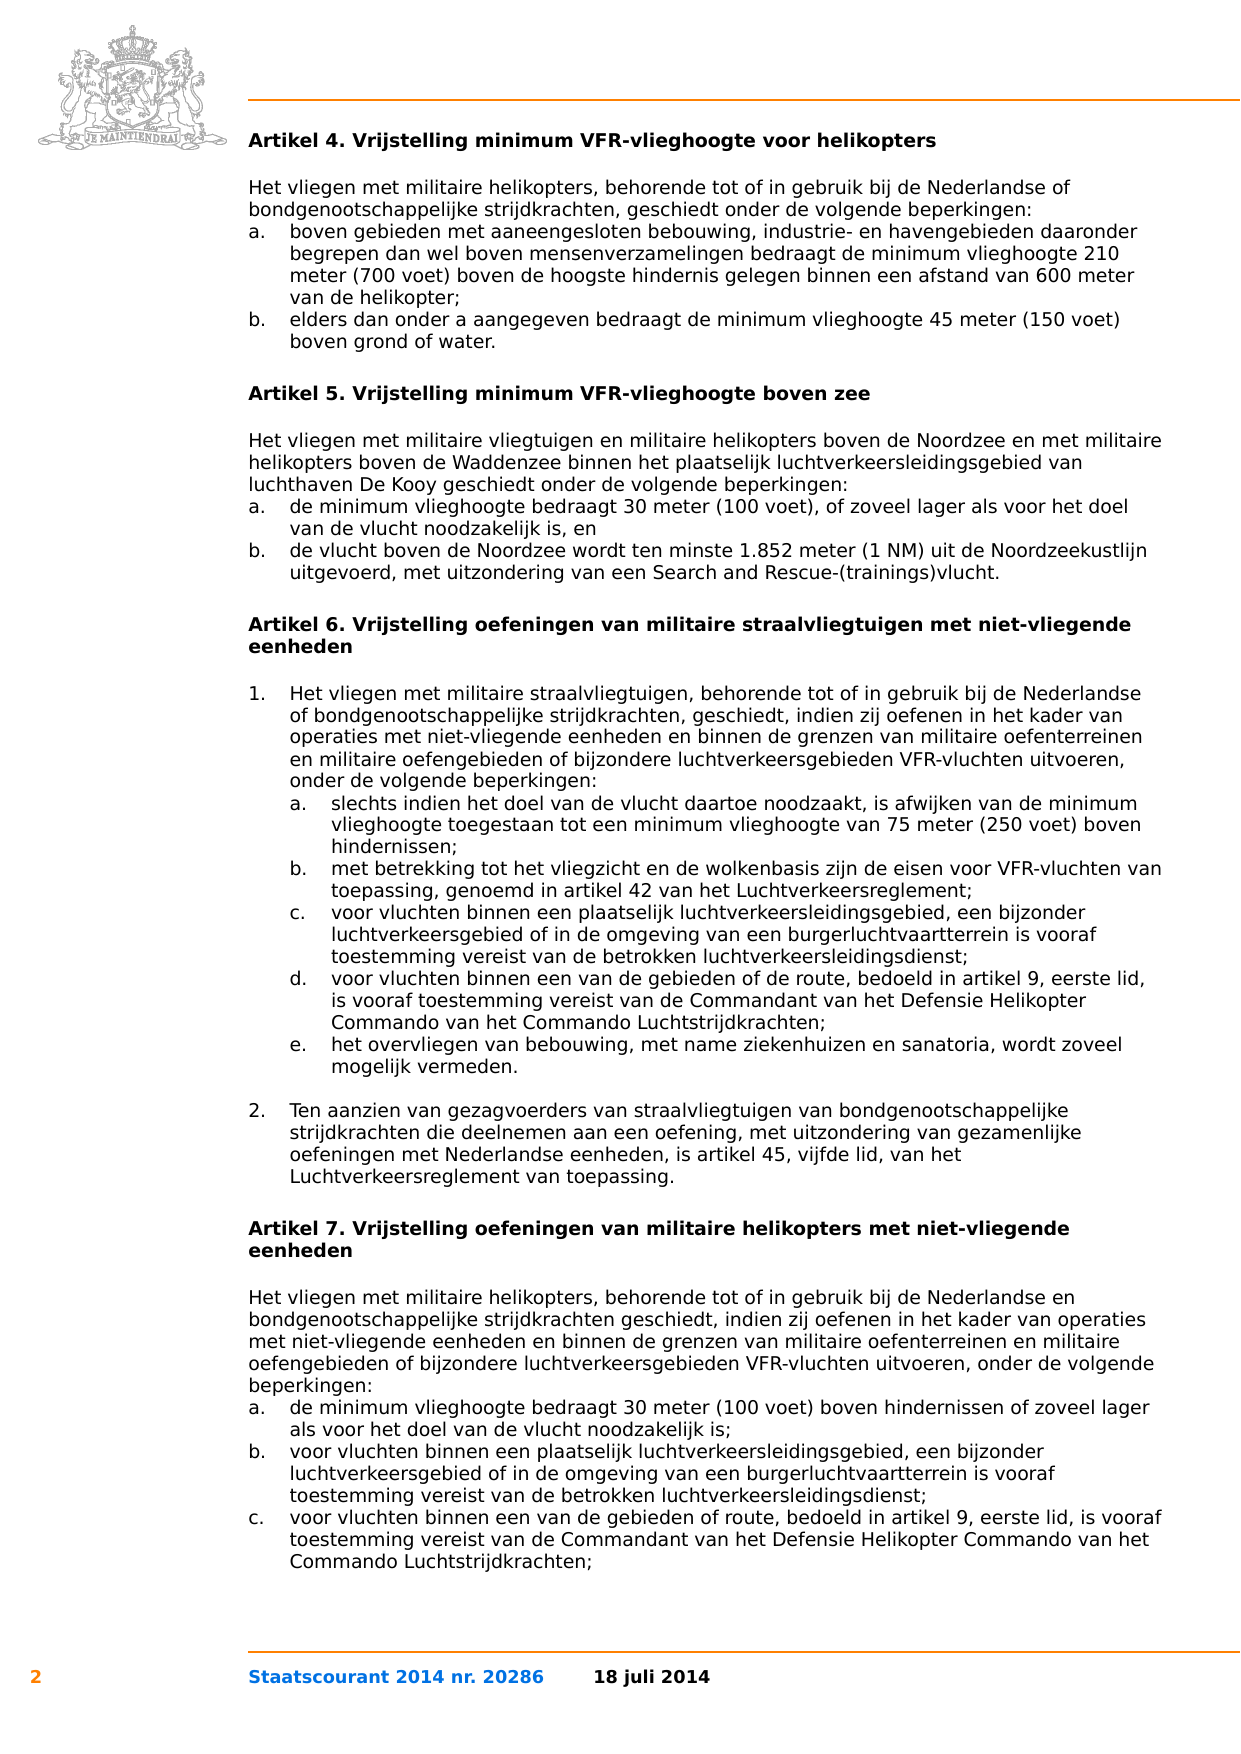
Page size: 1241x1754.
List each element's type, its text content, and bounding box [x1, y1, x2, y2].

text b. de vlucht boven de Noordzee wordt ten minste 1.852 meter (1 NM) uit de Noordzeekustlijn uitgevoerd, met uitzondering van een Search and Rescue-(trainings)vlucht. [248, 539, 1163, 583]
text d. voor vluchten binnen een van de gebieden of de route, bedoeld in artikel 9, eerste lid, is vooraf toestemming vereist van de Commandant van het Defensie Helikopter Commando van het Commando Luchtstrijdkrachten; [289, 968, 1163, 1034]
text Het vliegen met militaire helikopters, behorende tot of in gebruik bij de Nederlandse en bondgenootschappelijke strijdkrachten geschiedt, indien zij oefenen in het kader van operaties met niet-vliegende eenheden en binnen de grenzen van militaire oefenterreinen en militaire oefengebieden of bijzondere luchtverkeersgebieden VFR-vluchten uitvoeren, onder de volgende beperkingen: [248, 1287, 1163, 1397]
text a. de minimum vlieghoogte bedraagt 30 meter (100 voet) boven hindernissen of zoveel lager als voor het doel van de vlucht noodzakelijk is; [248, 1397, 1163, 1441]
text a. slechts indien het doel van de vlucht daartoe noodzaakt, is afwijken van de minimum vlieghoogte toegestaan tot een minimum vlieghoogte van 75 meter (250 voet) boven hindernissen; [289, 792, 1163, 858]
text b. met betrekking tot het vliegzicht en de wolkenbasis zijn de eisen voor VFR-vluchten van toepassing, genoemd in artikel 42 van het Luchtverkeersreglement; [289, 858, 1163, 902]
text b. elders dan onder a aangegeven bedraagt de minimum vlieghoogte 45 meter (150 voet) boven grond of water. [248, 309, 1163, 353]
text c. voor vluchten binnen een plaatselijk luchtverkeersleidingsgebied, een bijzonder luchtverkeersgebied of in de omgeving van een burgerluchtvaartterrein is vooraf toestemming vereist van de betrokken luchtverkeersleidingsdienst; [289, 902, 1163, 968]
text 1. Het vliegen met militaire straalvliegtuigen, behorende tot of in gebruik bij de Nederlandse of bondgenootschappelijke strijdkrachten, geschiedt, indien zij oefenen in het kader van operaties met niet-vliegende eenheden en binnen de grenzen van militaire oefenterreinen en militaire oefengebieden of bijzondere luchtverkeersgebieden VFR-vluchten uitvoeren, onder de volgende beperkingen: [248, 682, 1163, 792]
text c. voor vluchten binnen een van de gebieden of route, bedoeld in artikel 9, eerste lid, is vooraf toestemming vereist van de Commandant van het Defensie Helikopter Commando van het Commando Luchtstrijdkrachten; [248, 1507, 1163, 1573]
text a. de minimum vlieghoogte bedraagt 30 meter (100 voet), of zoveel lager als voor het doel van de vlucht noodzakelijk is, en [248, 496, 1163, 539]
text Het vliegen met militaire helikopters, behorende tot of in gebruik bij de Nederlandse of bondgenootschappelijke strijdkrachten, geschiedt onder de volgende beperkingen: [248, 177, 1163, 221]
subtitle Artikel 6. Vrijstelling oefeningen van militaire straalvliegtuigen met niet-vliegende eenheden [248, 613, 1163, 657]
subtitle Artikel 7. Vrijstelling oefeningen van militaire helikopters met niet-vliegende eenheden [248, 1218, 1163, 1262]
picture [38, 25, 227, 150]
text Het vliegen met militaire vliegtuigen en militaire helikopters boven de Noordzee en met militaire helikopters boven de Waddenzee binnen het plaatselijk luchtverkeersleidingsgebied van luchthaven De Kooy geschiedt onder de volgende beperkingen: [248, 430, 1163, 496]
subtitle Artikel 5. Vrijstelling minimum VFR-vlieghoogte boven zee [248, 383, 1163, 405]
subtitle Artikel 4. Vrijstelling minimum VFR-vlieghoogte voor helikopters [248, 130, 1163, 152]
text 2. Ten aanzien van gezagvoerders van straalvliegtuigen van bondgenootschappelijke strijdkrachten die deelnemen aan een oefening, met uitzondering van gezamenlijke oefeningen met Nederlandse eenheden, is artikel 45, vijfde lid, van het Luchtverkeersreglement van toepassing. [248, 1100, 1163, 1188]
text a. boven gebieden met aaneengesloten bebouwing, industrie- en havengebieden daaronder begrepen dan wel boven mensenverzamelingen bedraagt de minimum vlieghoogte 210 meter (700 voet) boven de hoogste hindernis gelegen binnen een afstand van 600 meter van de helikopter; [248, 221, 1163, 309]
text b. voor vluchten binnen een plaatselijk luchtverkeersleidingsgebied, een bijzonder luchtverkeersgebied of in de omgeving van een burgerluchtvaartterrein is vooraf toestemming vereist van de betrokken luchtverkeersleidingsdienst; [248, 1441, 1163, 1507]
text e. het overvliegen van bebouwing, met name ziekenhuizen en sanatoria, wordt zoveel mogelijk vermeden. [289, 1034, 1163, 1078]
